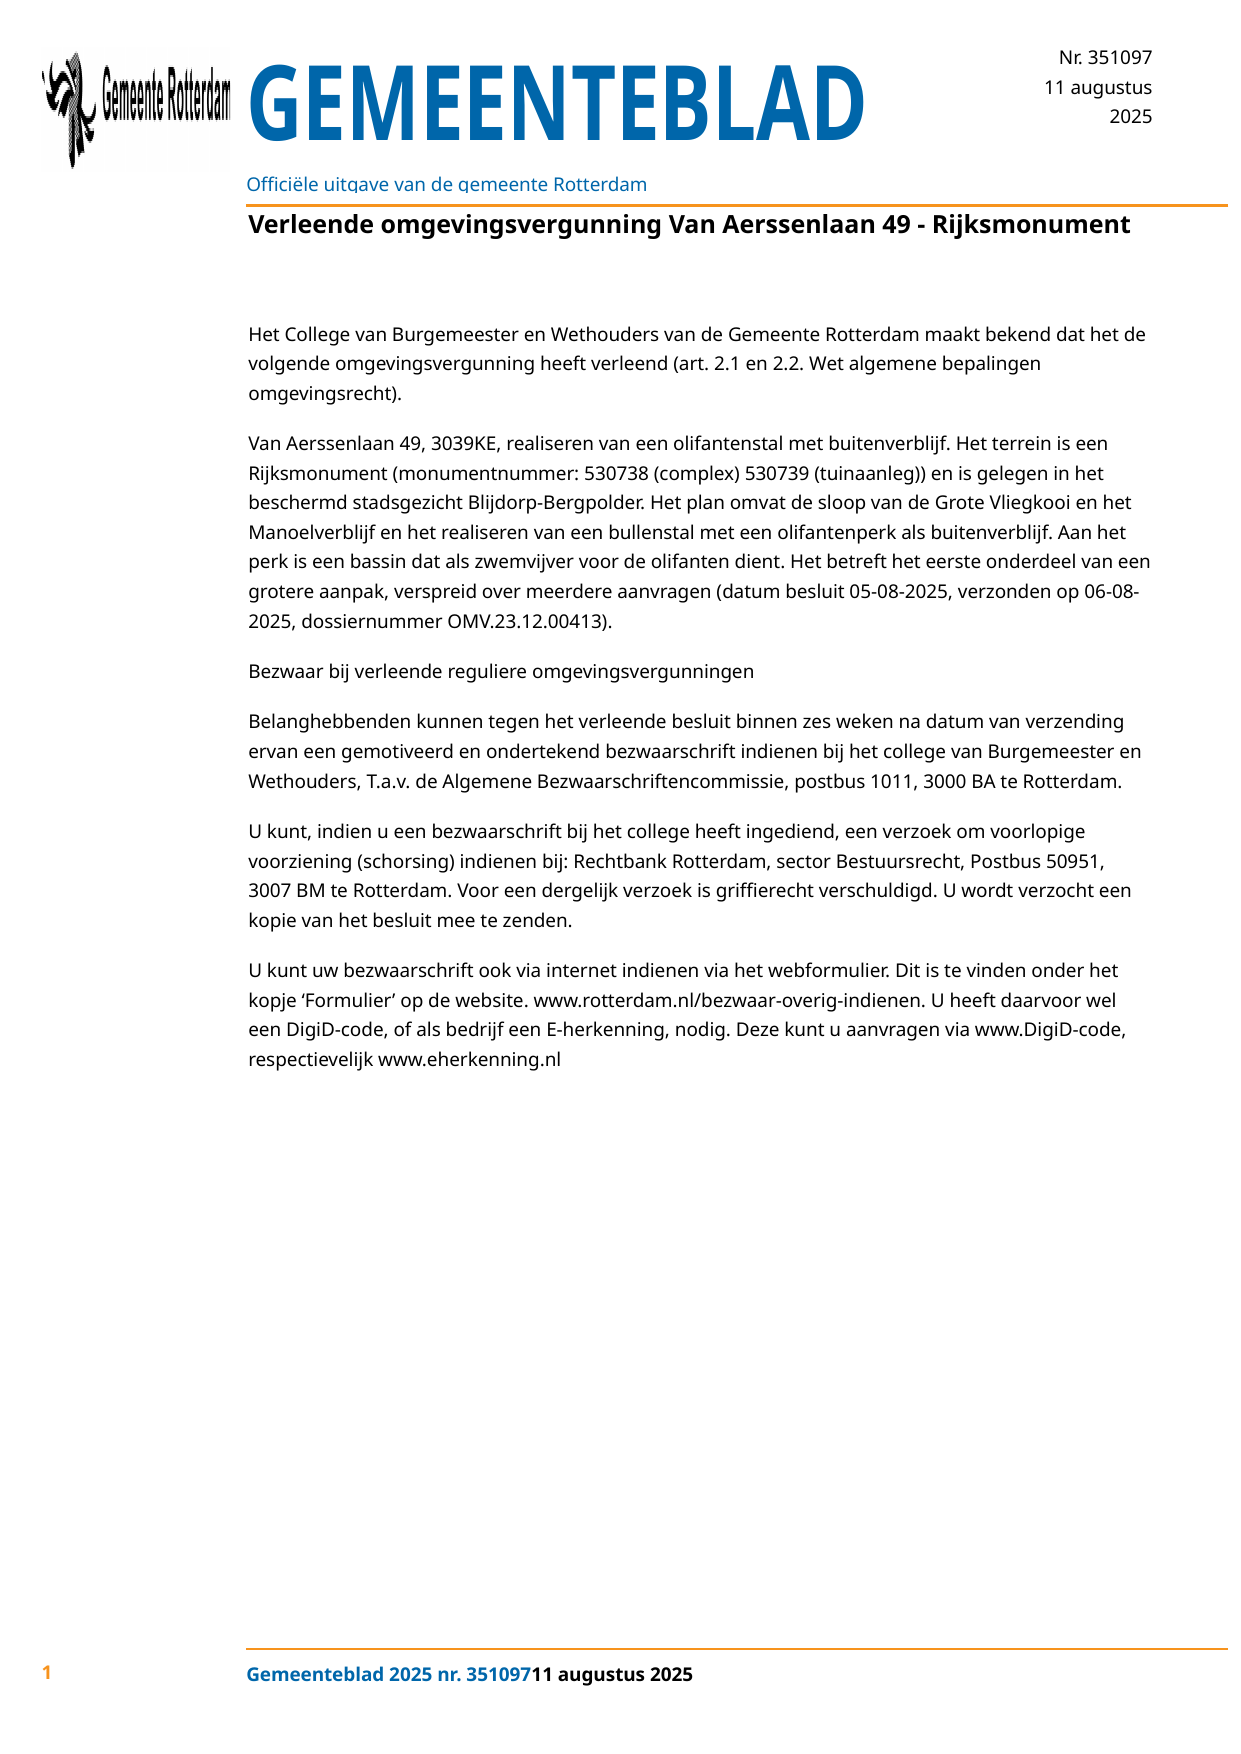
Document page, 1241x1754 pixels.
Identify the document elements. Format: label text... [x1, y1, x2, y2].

text U kunt uw bezwaarschrift ook via internet indienen via het webformulier. Dit is te vinden onder het kopje ‘Formulier’ op de website. www.rotterdam.nl/bezwaar-overig-indienen. U heeft daarvoor wel een DigiD-code, of als bedrijf een E-herkenning, nodig. Deze kunt u aanvragen via www.DigiD-code, respectievelijk www.eherkenning.nl [248, 957, 1152, 1072]
text Belanghebbenden kunnen tegen het verleende besluit binnen zes weken na datum van verzending ervan een gemotiveerd en ondertekend bezwaarschrift indienen bij het college van Burgemeester en Wethouders, T.a.v. de Algemene Bezwaarschriftencommissie, postbus 1011, 3000 BA te Rotterdam. [248, 709, 1152, 793]
text Bezwaar bij verleende reguliere omgevingsvergunningen [248, 658, 1152, 684]
text Het College van Burgemeester en Wethouders van de Gemeente Rotterdam maakt bekend dat het de volgende omgevingsvergunning heeft verleend (art. 2.1 en 2.2. Wet algemene bepalingen omgevingsrecht). [248, 321, 1152, 406]
text Van Aerssenlaan 49, 3039KE, realiseren van een olifantenstal met buitenverblijf. Het terrein is een Rijksmonument (monumentnummer: 530738 (complex) 530739 (tuinaanleg)) en is gelegen in het beschermd stadsgezicht Blijdorp-Bergpolder. Het plan omvat de sloop van de Grote Vliegkooi en het Manoelverblijf en het realiseren van een bullenstal met een olifantenperk als buitenverblijf. Aan het perk is een bassin dat als zwemvijver voor de olifanten dient. Het betreft het eerste onderdeel van een grotere aanpak, verspreid over meerdere aanvragen (datum besluit 05-08-2025, verzonden op 06-08-2025, dossiernummer OMV.23.12.00413). [248, 430, 1152, 633]
text Verleende omgevingsvergunning Van Aerssenlaan 49 - Rijksmonument [248, 207, 1152, 241]
text U kunt, indien u een bezwaarschrift bij het college heeft ingediend, een verzoek om voorlopige voorziening (schorsing) indienen bij: Rechtbank Rotterdam, sector Bestuursrecht, Postbus 50951, 3007 BM te Rotterdam. Voor een dergelijk verzoek is griffierecht verschuldigd. U wordt verzocht een kopie van het besluit mee te zenden. [248, 818, 1152, 933]
picture [41, 47, 231, 172]
